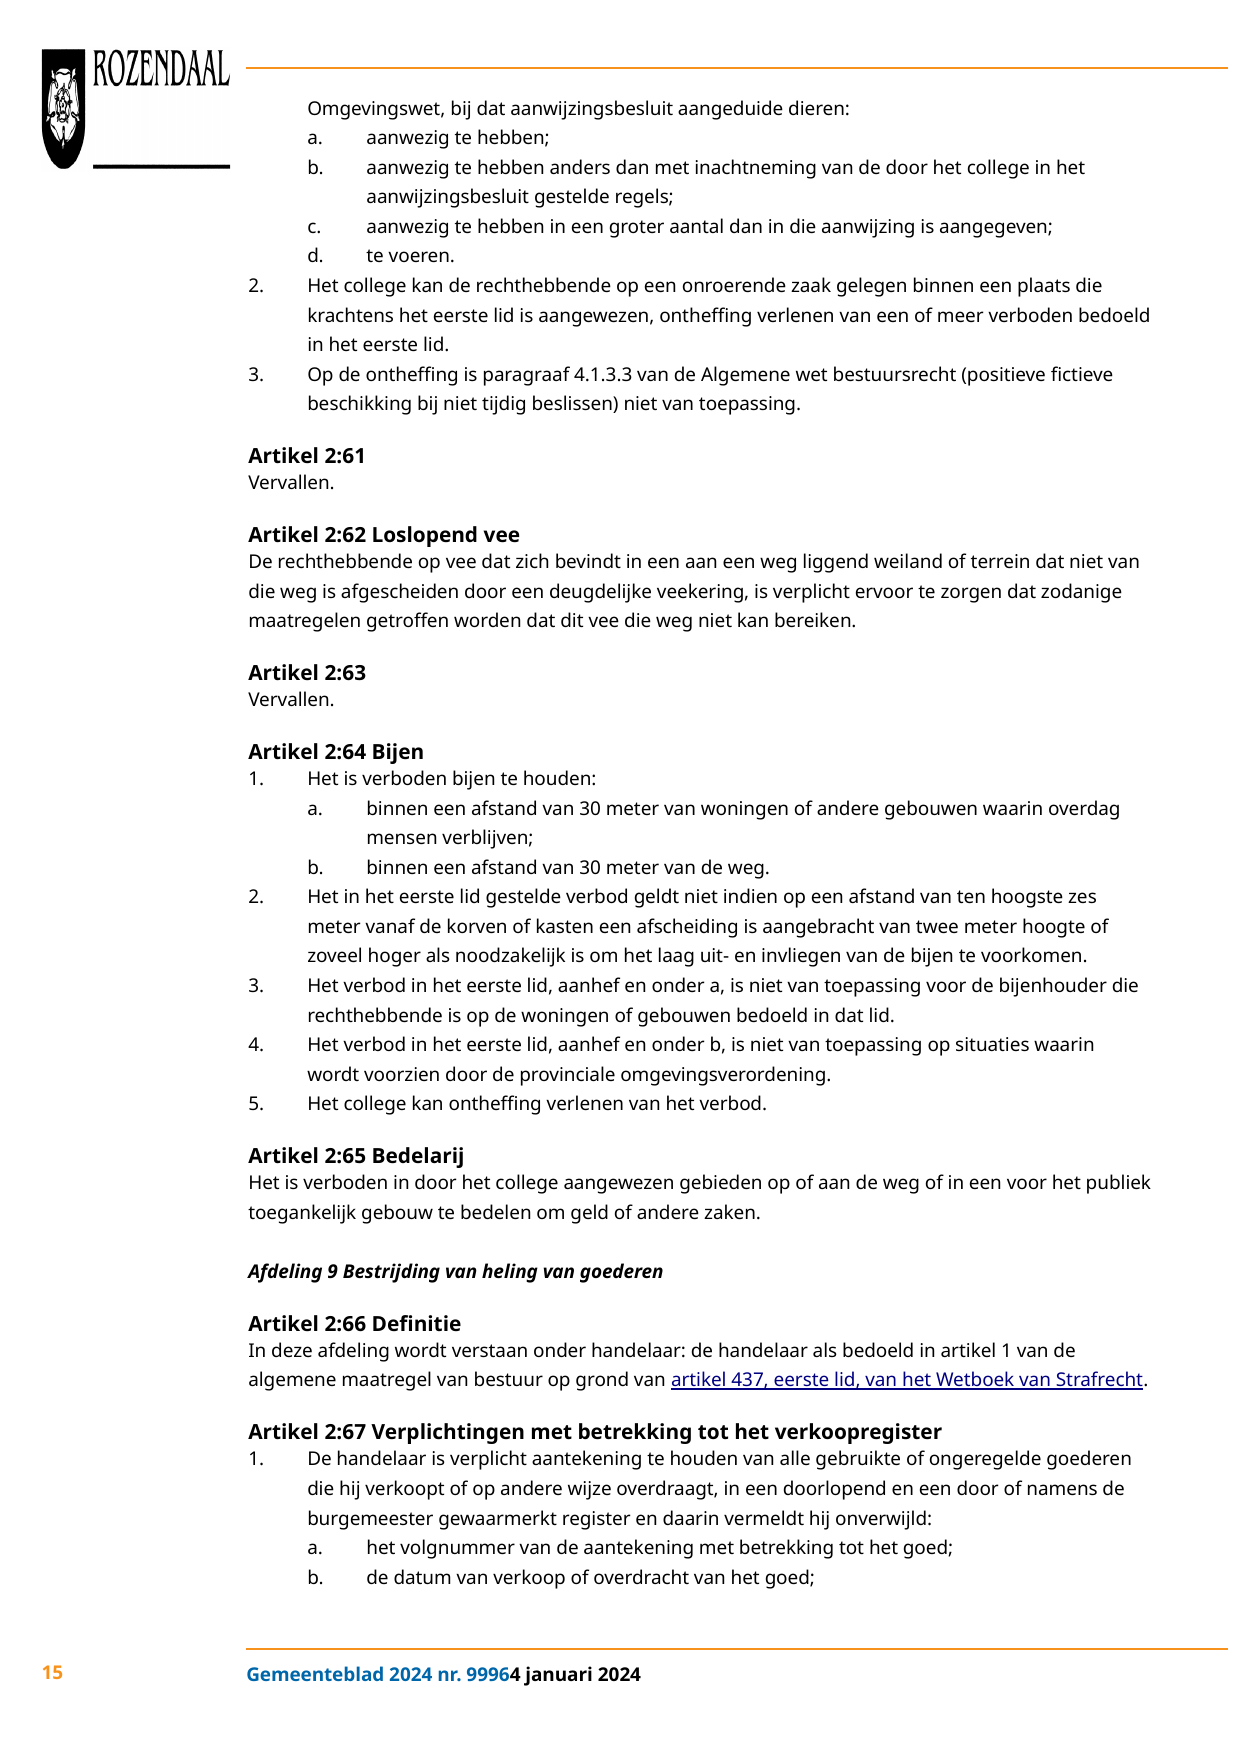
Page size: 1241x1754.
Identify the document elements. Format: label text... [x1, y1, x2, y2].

list Het is verboden bijen te houden: [248, 765, 1152, 791]
list aanwezig te hebben; [307, 124, 1152, 150]
text Artikel 2:64 Bijen [248, 737, 1152, 765]
list de datum van verkoop of overdracht van het goed; [307, 1564, 1152, 1589]
list Het college kan ontheffing verlenen van het verbod. [248, 1091, 1152, 1116]
text Artikel 2:62 Loslopend vee [248, 520, 1152, 548]
text Artikel 2:66 Definitie [248, 1309, 1152, 1337]
picture [41, 47, 231, 172]
list Het college kan de rechthebbende op een onroerende zaak gelegen binnen een plaats die krachtens het eerste lid is aangewezen, ontheffing verlenen van een of meer verboden bedoeld in het eerste lid. [248, 272, 1152, 357]
list Op de ontheffing is paragraaf 4.1.3.3 van de Algemene wet bestuursrecht (positieve fictieve beschikking bij niet tijdig beslissen) niet van toepassing. [248, 361, 1152, 416]
list Het verbod in het eerste lid, aanhef en onder a, is niet van toepassing voor de bijenhouder die rechthebbende is op de woningen of gebouwen bedoeld in dat lid. [248, 972, 1152, 1028]
text Artikel 2:61 [248, 441, 1152, 469]
text Vervallen. [248, 469, 1152, 495]
text Artikel 2:63 [248, 658, 1152, 686]
text De rechthebbende op vee dat zich bevindt in een aan een weg liggend weiland of terrein dat niet van die weg is afgescheiden door een deugdelijke veekering, is verplicht ervoor te zorgen dat zodanige maatregelen getroffen worden dat dit vee die weg niet kan bereiken. [248, 548, 1152, 633]
text Het is verboden in door het college aangewezen gebieden op of aan de weg of in een voor het publiek toegankelijk gebouw te bedelen om geld of andere zaken. [248, 1169, 1152, 1225]
list De handelaar is verplicht aantekening te houden van alle gebruikte of ongeregelde goederen die hij verkoopt of op andere wijze overdraagt, in een doorlopend en een door of namens de burgemeester gewaarmerkt register en daarin vermeldt hij onverwijld: [248, 1446, 1152, 1530]
list aanwezig te hebben in een groter aantal dan in die aanwijzing is aangegeven; [307, 213, 1152, 239]
text Afdeling 9 Bestrijding van heling van goederen [248, 1258, 1152, 1284]
list Het in het eerste lid gestelde verbod geldt niet indien op een afstand van ten hoogste zes meter vanaf de korven of kasten een afscheiding is aangebracht van twee meter hoogte of zoveel hoger als noodzakelijk is om het laag uit- en invliegen van de bijen te voorkomen. [248, 883, 1152, 968]
text Vervallen. [248, 686, 1152, 712]
list Het verbod in het eerste lid, aanhef en onder b, is niet van toepassing op situaties waarin wordt voorzien door de provinciale omgevingsverordening. [248, 1031, 1152, 1087]
text In deze afdeling wordt verstaan onder handelaar: de handelaar als bedoeld in artikel 1 van de algemene maatregel van bestuur op grond van artikel 437, eerste lid, van het Wetboek van Strafrecht. [248, 1337, 1152, 1392]
list binnen een afstand van 30 meter van de weg. [307, 854, 1152, 880]
list aanwezig te hebben anders dan met inachtneming van de door het college in het aanwijzingsbesluit gestelde regels; [307, 154, 1152, 209]
text Artikel 2:67 Verplichtingen met betrekking tot het verkoopregister [248, 1417, 1152, 1446]
list te voeren. [307, 243, 1152, 268]
list het volgnummer van de aantekening met betrekking tot het goed; [307, 1534, 1152, 1560]
list binnen een afstand van 30 meter van woningen of andere gebouwen waarin overdag mensen verblijven; [307, 795, 1152, 850]
text Artikel 2:65 Bedelarij [248, 1141, 1152, 1169]
list Omgevingswet, bij dat aanwijzingsbesluit aangeduide dieren: [248, 95, 1152, 121]
